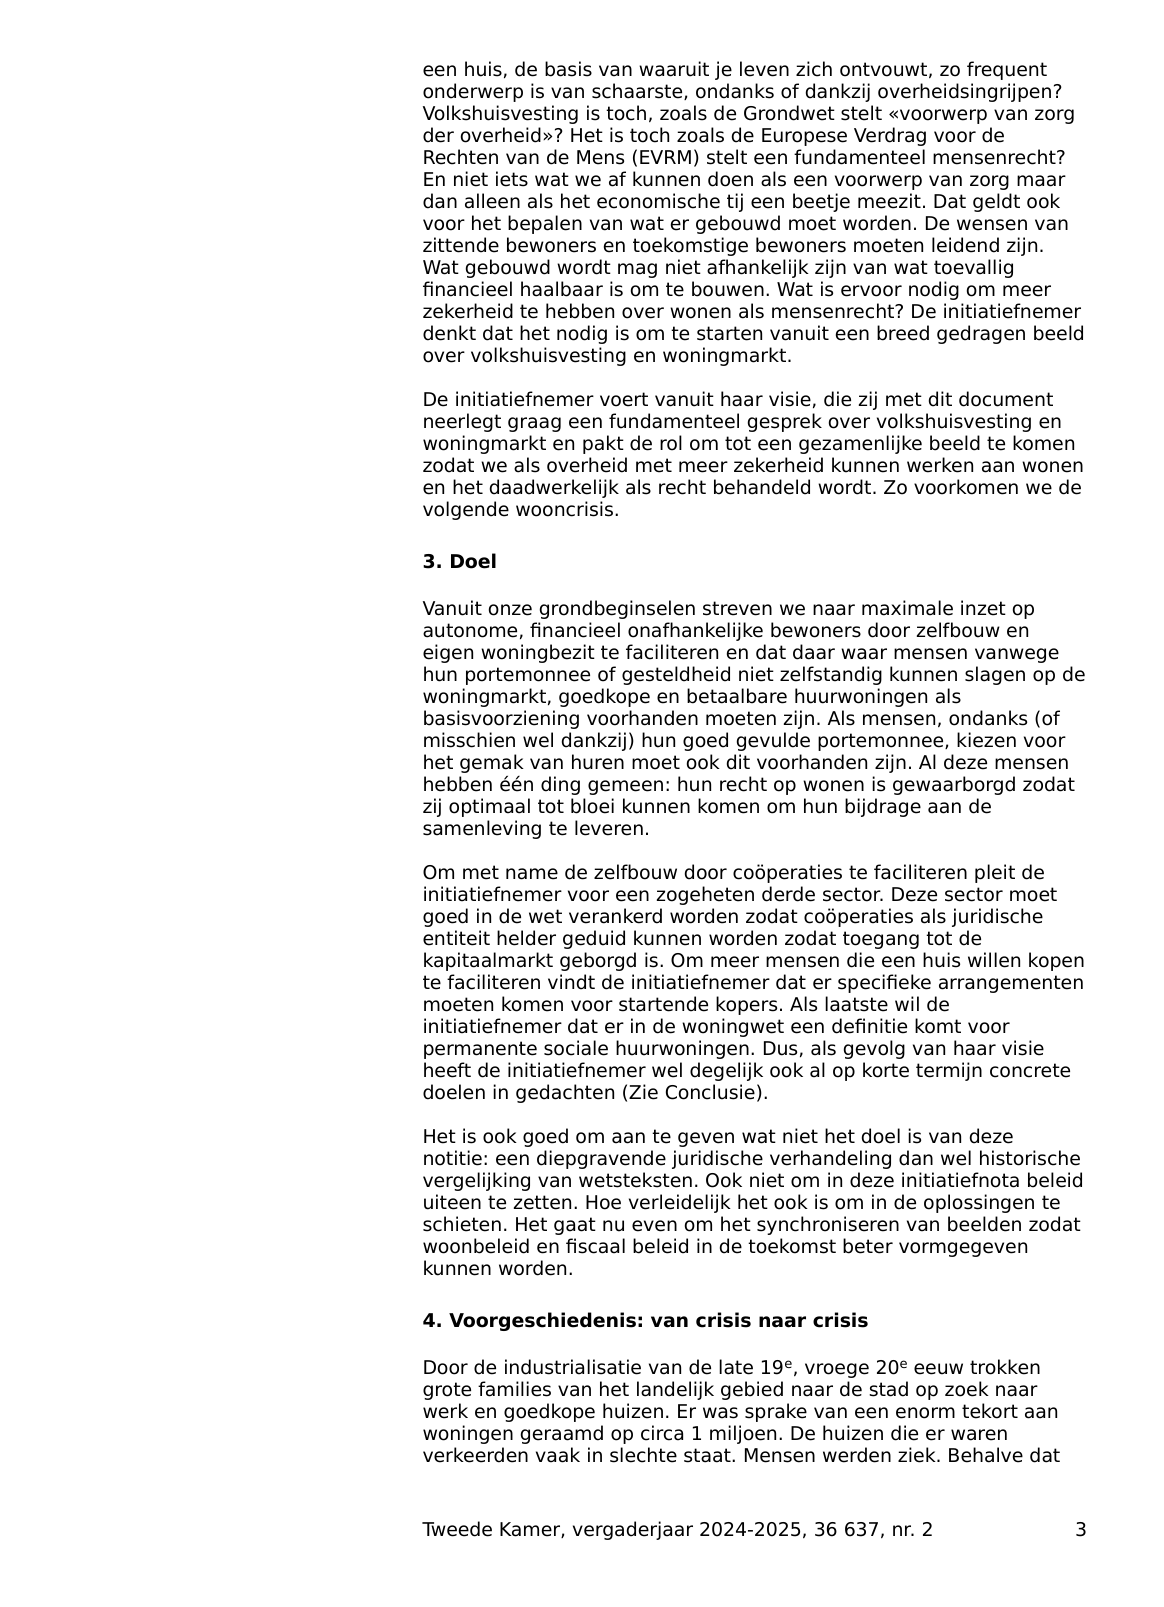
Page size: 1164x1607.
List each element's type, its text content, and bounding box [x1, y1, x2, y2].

text Vanuit onze grondbeginselen streven we naar maximale inzet op autonome, financieel onafhankelijke bewoners door zelfbouw en eigen woningbezit te faciliteren en dat daar waar mensen vanwege hun portemonnee of gesteldheid niet zelfstandig kunnen slagen op de woningmarkt, goedkope en betaalbare huurwoningen als basisvoorziening voorhanden moeten zijn. Als mensen, ondanks (of misschien wel dankzij) hun goed gevulde portemonnee, kiezen voor het gemak van huren moet ook dit voorhanden zijn. Al deze mensen hebben één ding gemeen: hun recht op wonen is gewaarborgd zodat zij optimaal tot bloei kunnen komen om hun bijdrage aan de samenleving te leveren. [422, 598, 1087, 839]
text Om met name de zelfbouw door coöperaties te faciliteren pleit de initiatiefnemer voor een zogeheten derde sector. Deze sector moet goed in de wet verankerd worden zodat coöperaties als juridische entiteit helder geduid kunnen worden zodat toegang tot de kapitaalmarkt geborgd is. Om meer mensen die een huis willen kopen te faciliteren vindt de initiatiefnemer dat er specifieke arrangementen moeten komen voor startende kopers. Als laatste wil de initiatiefnemer dat er in de woningwet een definitie komt voor permanente sociale huurwoningen. Dus, als gevolg van haar visie heeft de initiatiefnemer wel degelijk ook al op korte termijn concrete doelen in gedachten (Zie Conclusie). [422, 862, 1087, 1103]
subtitle 4. Voorgeschiedenis: van crisis naar crisis [422, 1309, 1087, 1332]
text De initiatiefnemer voert vanuit haar visie, die zij met dit document neerlegt graag een fundamenteel gesprek over volkshuisvesting en woningmarkt en pakt de rol om tot een gezamenlijke beeld te komen zodat we als overheid met meer zekerheid kunnen werken aan wonen en het daadwerkelijk als recht behandeld wordt. Zo voorkomen we de volgende wooncrisis. [422, 389, 1087, 521]
text Het is ook goed om aan te geven wat niet het doel is van deze notitie: een diepgravende juridische verhandeling dan wel historische vergelijking van wetsteksten. Ook niet om in deze initiatiefnota beleid uiteen te zetten. Hoe verleidelijk het ook is om in de oplossingen te schieten. Het gaat nu even om het synchroniseren van beelden zodat woonbeleid en fiscaal beleid in de toekomst beter vormgegeven kunnen worden. [422, 1126, 1087, 1279]
text Door de industrialisatie van de late 19e, vroege 20e eeuw trokken grote families van het landelijk gebied naar de stad op zoek naar werk en goedkope huizen. Er was sprake van een enorm tekort aan woningen geraamd op circa 1 miljoen. De huizen die er waren verkeerden vaak in slechte staat. Mensen werden ziek. Behalve dat [422, 1357, 1087, 1466]
subtitle 3. Doel [422, 551, 1087, 573]
text een huis, de basis van waaruit je leven zich ontvouwt, zo frequent onderwerp is van schaarste, ondanks of dankzij overheidsingrijpen? Volkshuisvesting is toch, zoals de Grondwet stelt «voorwerp van zorg der overheid»? Het is toch zoals de Europese Verdrag voor de Rechten van de Mens (EVRM) stelt een fundamenteel mensenrecht? En niet iets wat we af kunnen doen als een voorwerp van zorg maar dan alleen als het economische tij een beetje meezit. Dat geldt ook voor het bepalen van wat er gebouwd moet worden. De wensen van zittende bewoners en toekomstige bewoners moeten leidend zijn. Wat gebouwd wordt mag niet afhankelijk zijn van wat toevallig financieel haalbaar is om te bouwen. Wat is ervoor nodig om meer zekerheid te hebben over wonen als mensenrecht? De initiatiefnemer denkt dat het nodig is om te starten vanuit een breed gedragen beeld over volkshuisvesting en woningmarkt. [422, 59, 1087, 367]
